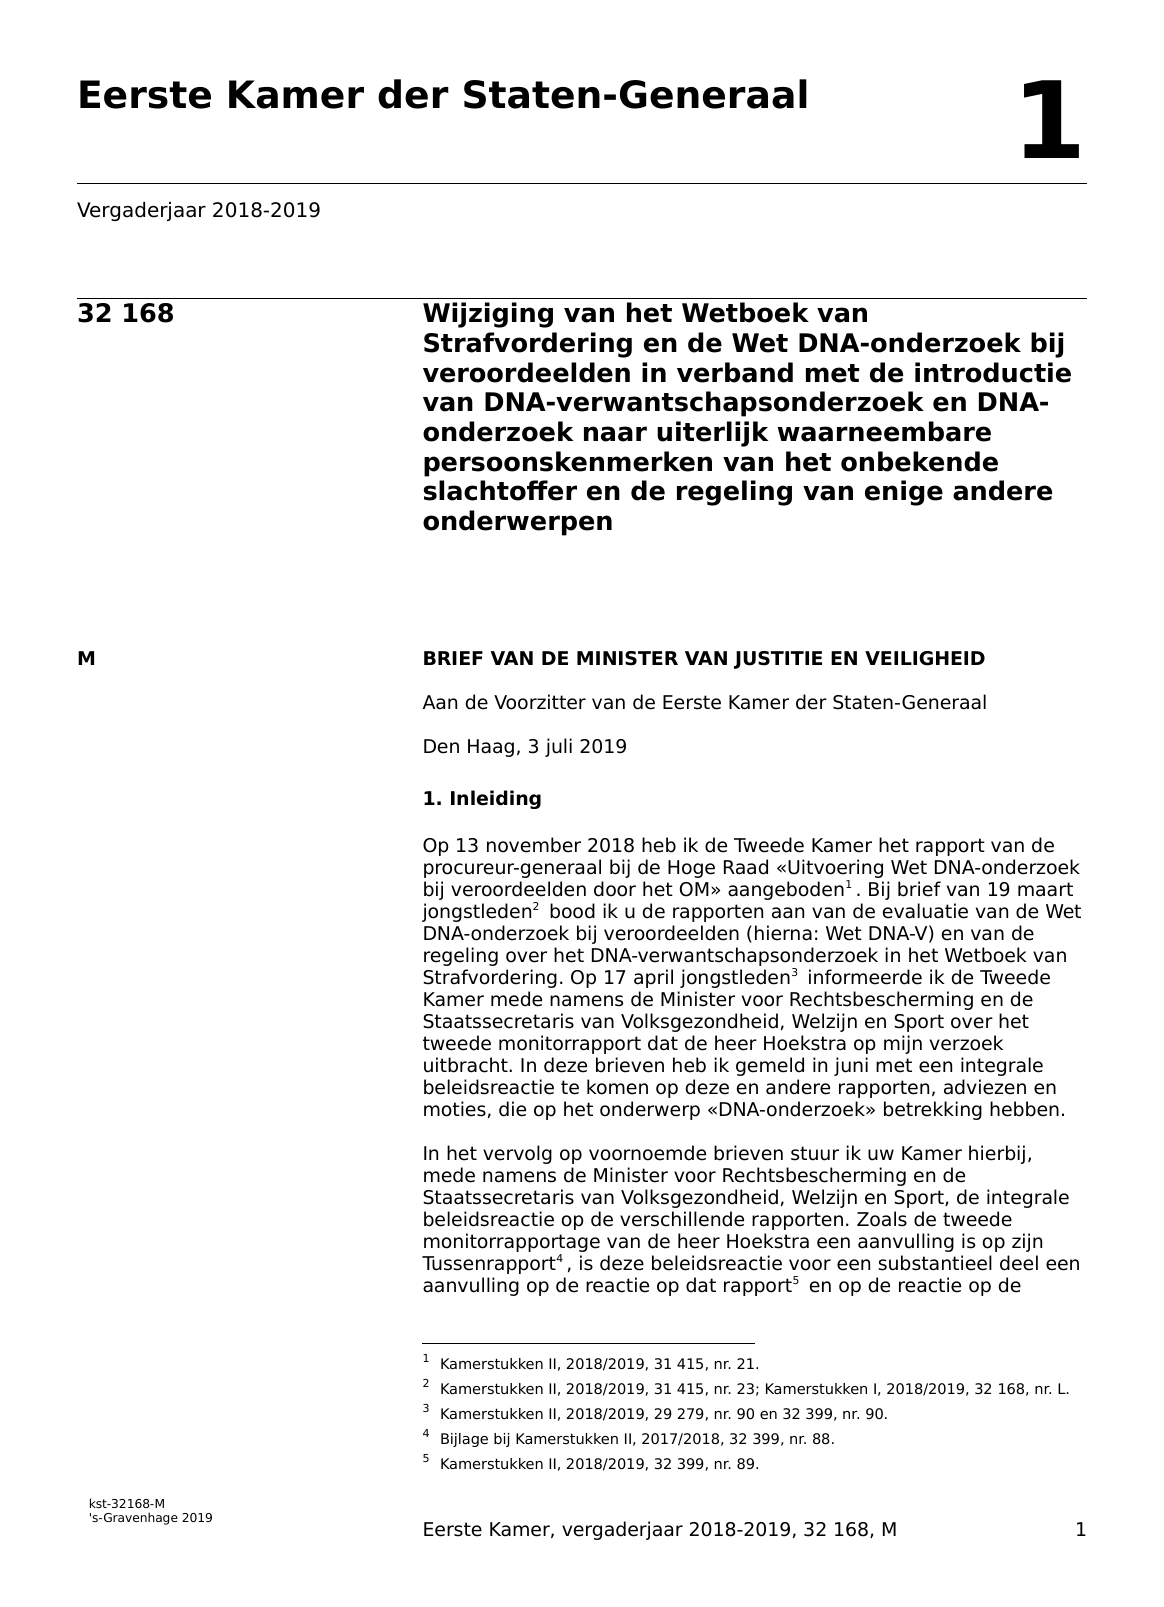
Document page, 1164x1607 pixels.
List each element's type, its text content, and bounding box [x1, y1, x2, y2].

text Kamerstukken II, 2018/2019, 29 279, nr. 90 en 32 399, nr. 90. [422, 1402, 1087, 1424]
subtitle 1. Inleiding [422, 788, 1087, 810]
table_cell Vergaderjaar 2018-2019 [77, 184, 1087, 298]
text Op 13 november 2018 heb ik de Tweede Kamer het rapport van de procureur-generaal bij de Hoge Raad «Uitvoering Wet DNA-onderzoek bij veroordeelden door het OM» aangeboden. Bij brief van 19 maart jongstleden bood ik u de rapporten aan van de evaluatie van de Wet DNA-onderzoek bij veroordeelden (hierna: Wet DNA-V) en van de regeling over het DNA-verwantschapsonderzoek in het Wetboek van Strafvordering. Op 17 april jongstleden informeerde ik de Tweede Kamer mede namens de Minister voor Rechtsbescherming en de Staatssecretaris van Volksgezondheid, Welzijn en Sport over het tweede monitorrapport dat de heer Hoekstra op mijn verzoek uitbracht. In deze brieven heb ik gemeld in juni met een integrale beleidsreactie te komen op deze en andere rapporten, adviezen en moties, die op het onderwerp «DNA-onderzoek» betrekking hebben. [422, 835, 1087, 1121]
text Aan de Voorzitter van de Eerste Kamer der Staten-Generaal [422, 692, 1087, 714]
text In het vervolg op voornoemde brieven stuur ik uw Kamer hierbij, mede namens de Minister voor Rechtsbescherming en de Staatssecretaris van Volksgezondheid, Welzijn en Sport, de integrale beleidsreactie op de verschillende rapporten. Zoals de tweede monitorrapportage van de heer Hoekstra een aanvulling is op zijn Tussenrapport, is deze beleidsreactie voor een substantieel deel een aanvulling op de reactie op dat rapport en op de reactie op de [422, 1143, 1087, 1297]
table_header Eerste Kamer der Staten-Generaal [77, 59, 886, 183]
text Kamerstukken II, 2018/2019, 31 415, nr. 23; Kamerstukken I, 2018/2019, 32 168, nr. L. [422, 1377, 1087, 1399]
text 's-Gravenhage 2019 [88, 1511, 323, 1525]
table_header 1 [886, 59, 1087, 183]
text Bijlage bij Kamerstukken II, 2017/2018, 32 399, nr. 88. [422, 1427, 1087, 1449]
subtitle M BRIEF VAN DE MINISTER VAN JUSTITIE EN VEILIGHEID [77, 647, 1087, 669]
text Kamerstukken II, 2018/2019, 32 399, nr. 89. [422, 1452, 1087, 1474]
text Kamerstukken II, 2018/2019, 31 415, nr. 21. [422, 1352, 1087, 1374]
text Den Haag, 3 juli 2019 [422, 736, 1087, 758]
subtitle 32 168 Wijziging van het Wetboek van Strafvordering en de Wet DNA-onderzoek bij veroordeelden in verband met de introductie van DNA-verwantschapsonderzoek en DNA-onderzoek naar uiterlijk waarneembare persoonskenmerken van het onbekende slachtoffer en de regeling van enige andere onderwerpen [77, 299, 1087, 536]
text kst-32168-M [88, 1497, 323, 1511]
